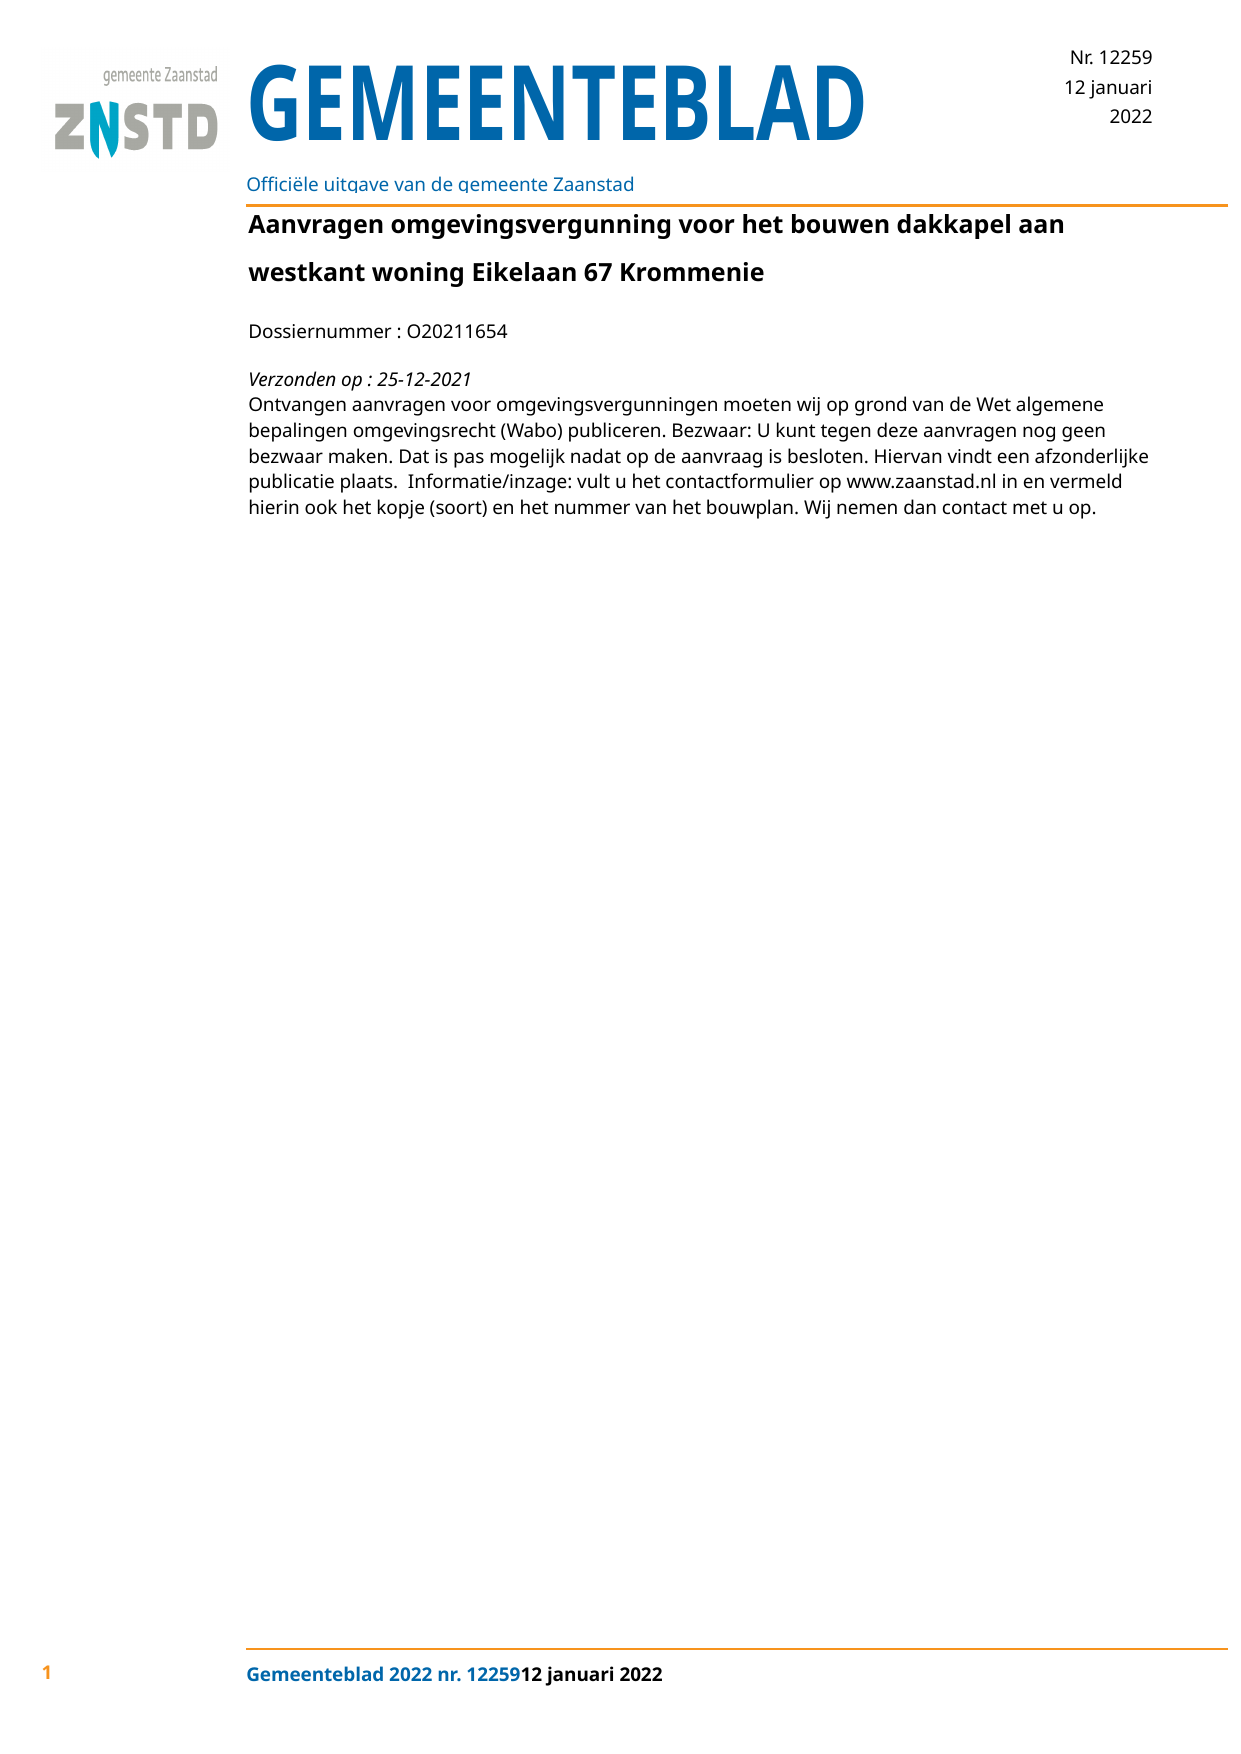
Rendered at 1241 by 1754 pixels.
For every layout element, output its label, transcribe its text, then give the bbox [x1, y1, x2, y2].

text Aanvragen omgevingsvergunning voor het bouwen dakkapel aan westkant woning Eikelaan 67 Krommenie [248, 207, 1152, 288]
text Ontvangen aanvragen voor omgevingsvergunningen moeten wij op grond van de Wet algemene bepalingen omgevingsrecht (Wabo) publiceren. Bezwaar: U kunt tegen deze aanvragen nog geen bezwaar maken. Dat is pas mogelijk nadat op de aanvraag is besloten. Hiervan vindt een afzonderlijke publicatie plaats. Informatie/inzage: vult u het contactformulier op www.zaanstad.nl in en vermeld hierin ook het kopje (soort) en het nummer van het bouwplan. Wij nemen dan contact met u op. [248, 391, 1152, 520]
text Dossiernummer : O20211654 [248, 318, 1152, 344]
text Verzonden op : 25-12-2021 [248, 366, 1152, 391]
picture [41, 47, 231, 172]
